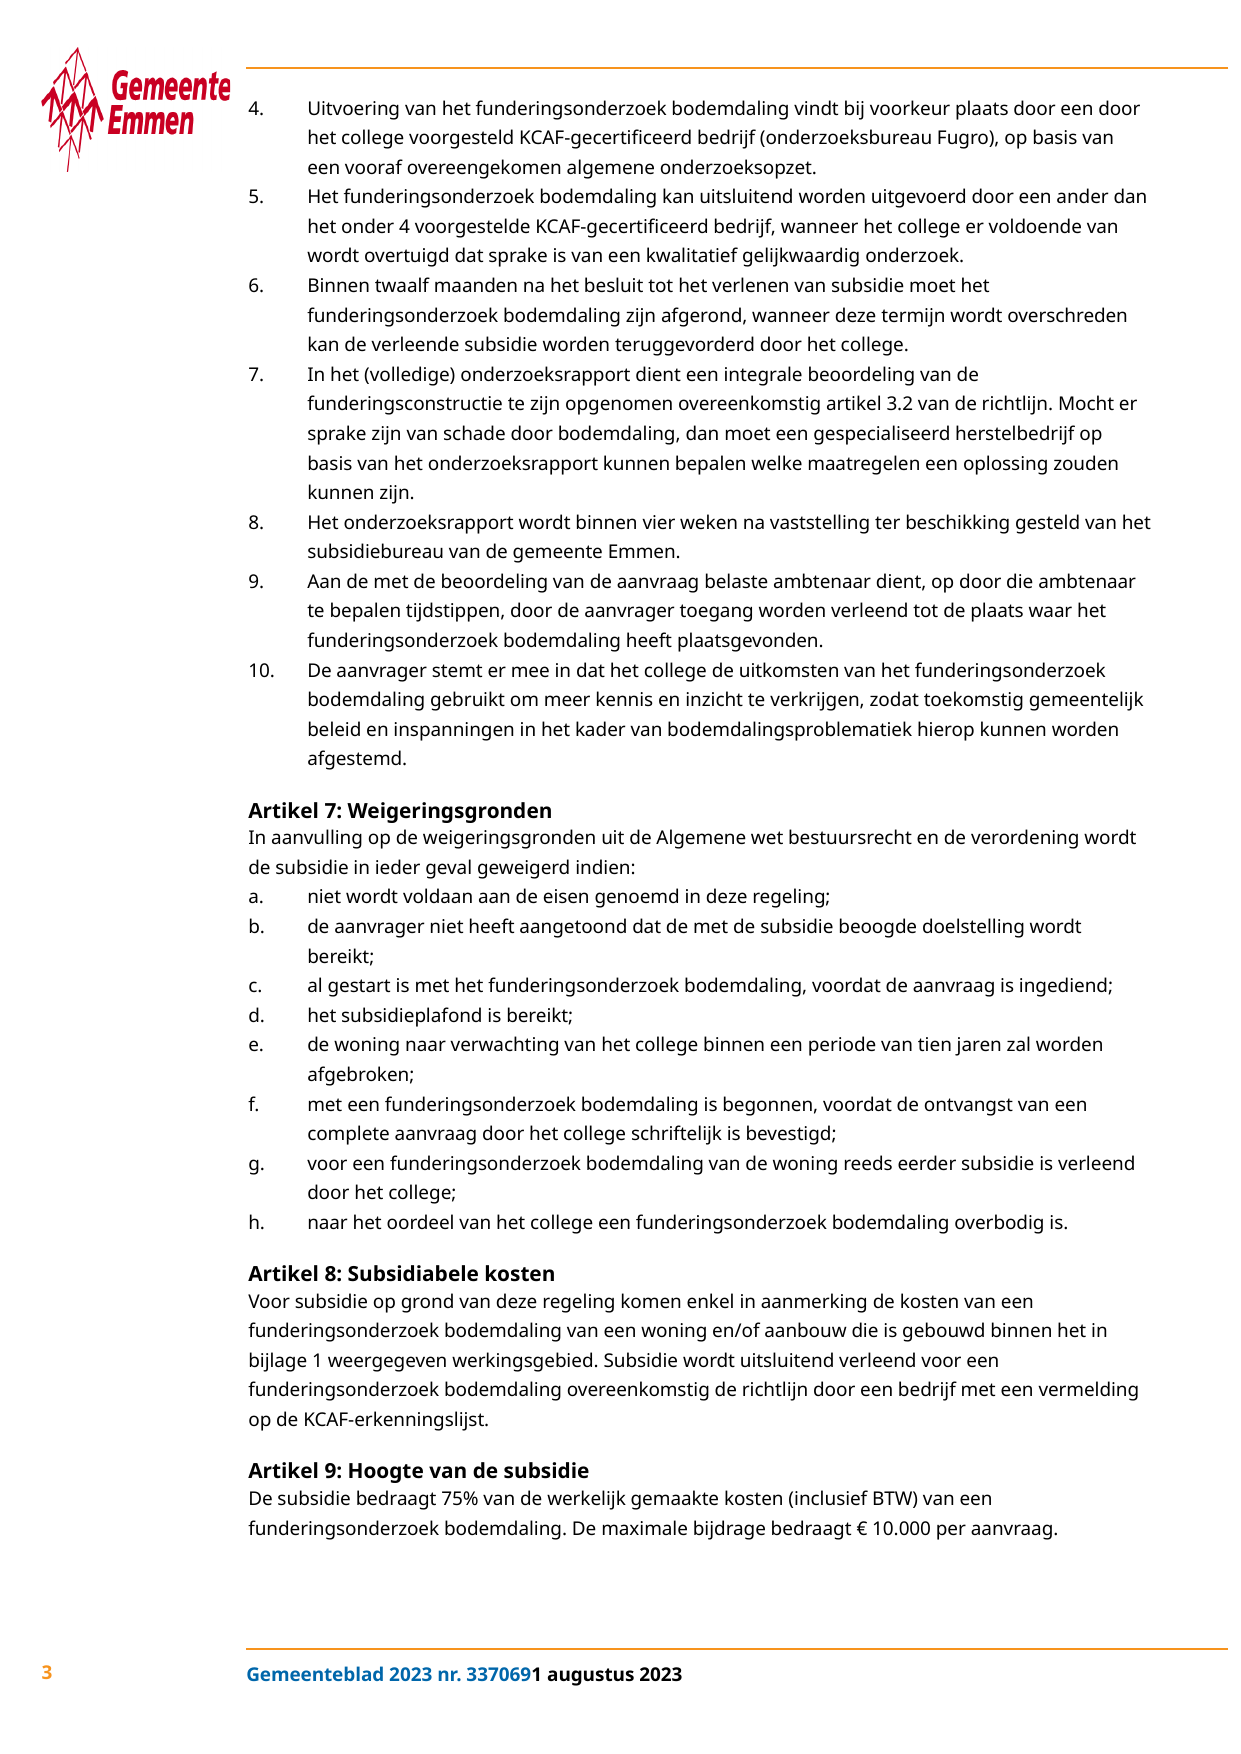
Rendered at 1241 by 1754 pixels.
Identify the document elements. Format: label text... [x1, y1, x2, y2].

list de aanvrager niet heeft aangetoond dat de met de subsidie beoogde doelstelling wordt bereikt; [248, 913, 1152, 968]
list met een funderingsonderzoek bodemdaling is begonnen, voordat de ontvangst van een complete aanvraag door het college schriftelijk is bevestigd; [248, 1091, 1152, 1146]
list Het funderingsonderzoek bodemdaling kan uitsluitend worden uitgevoerd door een ander dan het onder 4 voorgestelde KCAF-gecertificeerd bedrijf, wanneer het college er voldoende van wordt overtuigd dat sprake is van een kwalitatief gelijkwaardig onderzoek. [248, 183, 1152, 268]
text Voor subsidie op grond van deze regeling komen enkel in aanmerking de kosten van een funderingsonderzoek bodemdaling van een woning en/of aanbouw die is gebouwd binnen het in bijlage 1 weergegeven werkingsgebied. Subsidie wordt uitsluitend verleend voor een funderingsonderzoek bodemdaling overeenkomstig de richtlijn door een bedrijf met een vermelding op de KCAF-erkenningslijst. [248, 1288, 1152, 1432]
picture [41, 47, 231, 172]
text In aanvulling op de weigeringsgronden uit de Algemene wet bestuursrecht en de verordening wordt de subsidie in ieder geval geweigerd indien: [248, 824, 1152, 880]
list De aanvrager stemt er mee in dat het college de uitkomsten van het funderingsonderzoek bodemdaling gebruikt om meer kennis en inzicht te verkrijgen, zodat toekomstig gemeentelijk beleid en inspanningen in het kader van bodemdalingsproblematiek hierop kunnen worden afgestemd. [248, 657, 1152, 771]
text De subsidie bedraagt 75% van de werkelijk gemaakte kosten (inclusief BTW) van een funderingsonderzoek bodemdaling. De maximale bijdrage bedraagt € 10.000 per aanvraag. [248, 1485, 1152, 1540]
list Het onderzoeksrapport wordt binnen vier weken na vaststelling ter beschikking gesteld van het subsidiebureau van de gemeente Emmen. [248, 509, 1152, 564]
list de woning naar verwachting van het college binnen een periode van tien jaren zal worden afgebroken; [248, 1032, 1152, 1087]
text Artikel 7: Weigeringsgronden [248, 796, 1152, 824]
text Artikel 8: Subsidiabele kosten [248, 1259, 1152, 1288]
list al gestart is met het funderingsonderzoek bodemdaling, voordat de aanvraag is ingediend; [248, 972, 1152, 998]
list niet wordt voldaan aan de eisen genoemd in deze regeling; [248, 884, 1152, 909]
list het subsidieplafond is bereikt; [248, 1002, 1152, 1028]
list voor een funderingsonderzoek bodemdaling van de woning reeds eerder subsidie is verleend door het college; [248, 1150, 1152, 1205]
list Aan de met de beoordeling van de aanvraag belaste ambtenaar dient, op door die ambtenaar te bepalen tijdstippen, door de aanvrager toegang worden verleend tot de plaats waar het funderingsonderzoek bodemdaling heeft plaatsgevonden. [248, 568, 1152, 653]
list Uitvoering van het funderingsonderzoek bodemdaling vindt bij voorkeur plaats door een door het college voorgesteld KCAF-gecertificeerd bedrijf (onderzoeksbureau Fugro), op basis van een vooraf overeengekomen algemene onderzoeksopzet. [248, 95, 1152, 180]
text Artikel 9: Hoogte van de subsidie [248, 1457, 1152, 1485]
list Binnen twaalf maanden na het besluit tot het verlenen van subsidie moet het funderingsonderzoek bodemdaling zijn afgerond, wanneer deze termijn wordt overschreden kan de verleende subsidie worden teruggevorderd door het college. [248, 272, 1152, 357]
list naar het oordeel van het college een funderingsonderzoek bodemdaling overbodig is. [248, 1209, 1152, 1235]
list In het (volledige) onderzoeksrapport dient een integrale beoordeling van de funderingsconstructie te zijn opgenomen overeenkomstig artikel 3.2 van de richtlijn. Mocht er sprake zijn van schade door bodemdaling, dan moet een gespecialiseerd herstelbedrijf op basis van het onderzoeksrapport kunnen bepalen welke maatregelen een oplossing zouden kunnen zijn. [248, 361, 1152, 505]
